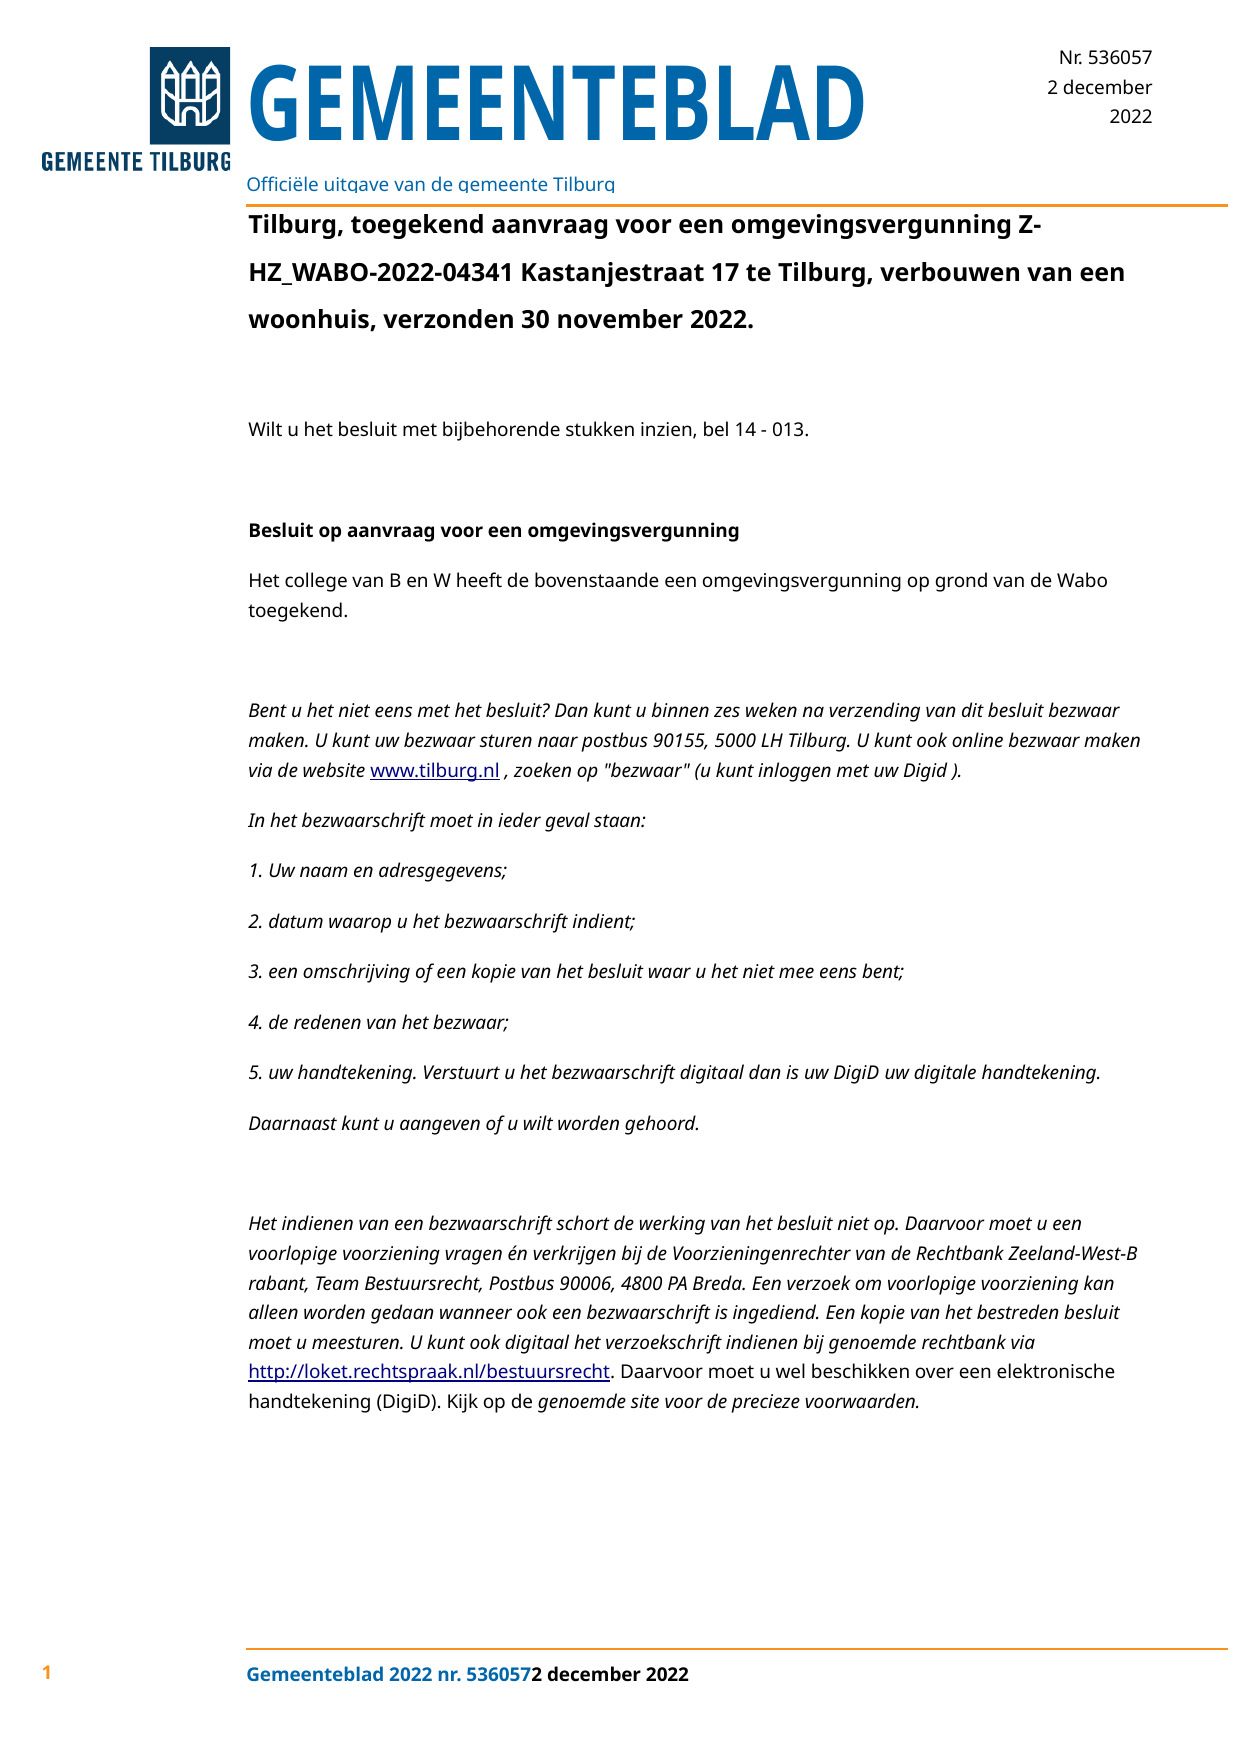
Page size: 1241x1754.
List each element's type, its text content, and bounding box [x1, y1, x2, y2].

text Wilt u het besluit met bijbehorende stukken inzien, bel 14 - 013. [248, 416, 1152, 442]
text 2. datum waarop u het bezwaarschrift indient; [248, 908, 1152, 934]
text In het bezwaarschrift moet in ieder geval staan: [248, 807, 1152, 833]
picture [41, 47, 231, 172]
text Tilburg, toegekend aanvraag voor een omgevingsvergunning Z-HZ_WABO-2022-04341 Kastanjestraat 17 te Tilburg, verbouwen van een woonhuis, verzonden 30 november 2022. [248, 207, 1152, 336]
text 5. uw handtekening. Verstuurt u het bezwaarschrift digitaal dan is uw DigiD uw digitale handtekening. [248, 1059, 1152, 1085]
text Bent u het niet eens met het besluit? Dan kunt u binnen zes weken na verzending van dit besluit bezwaar maken. U kunt uw bezwaar sturen naar postbus 90155, 5000 LH Tilburg. U kunt ook online bezwaar maken via de website www.tilburg.nl , zoeken op "bezwaar" (u kunt inloggen met uw Digid ). [248, 698, 1152, 782]
text Besluit op aanvraag voor een omgevingsvergunning [248, 517, 1152, 542]
text Het college van B en W heeft de bovenstaande een omgevingsvergunning op grond van de Wabo toegekend. [248, 567, 1152, 622]
text Het indienen van een bezwaarschrift schort de werking van het besluit niet op. Daarvoor moet u een voorlopige voorziening vragen én verkrijgen bij de Voorzieningenrechter van de Rechtbank Zeeland-West-B rabant, Team Bestuursrecht, Postbus 90006, 4800 PA Breda. Een verzoek om voorlopige voorziening kan alleen worden gedaan wanneer ook een bezwaarschrift is ingediend. Een kopie van het bestreden besluit moet u meesturen. U kunt ook digitaal het verzoekschrift indienen bij genoemde rechtbank via http://loket.rechtspraak.nl/bestuursrecht. Daarvoor moet u wel beschikken over een elektronische handtekening (DigiD). Kijk op de genoemde site voor de precieze voorwaarden. [248, 1211, 1152, 1414]
text Daarnaast kunt u aangeven of u wilt worden gehoord. [248, 1110, 1152, 1135]
text 4. de redenen van het bezwaar; [248, 1009, 1152, 1034]
text 1. Uw naam en adresgegevens; [248, 858, 1152, 883]
text 3. een omschrijving of een kopie van het besluit waar u het niet mee eens bent; [248, 958, 1152, 984]
